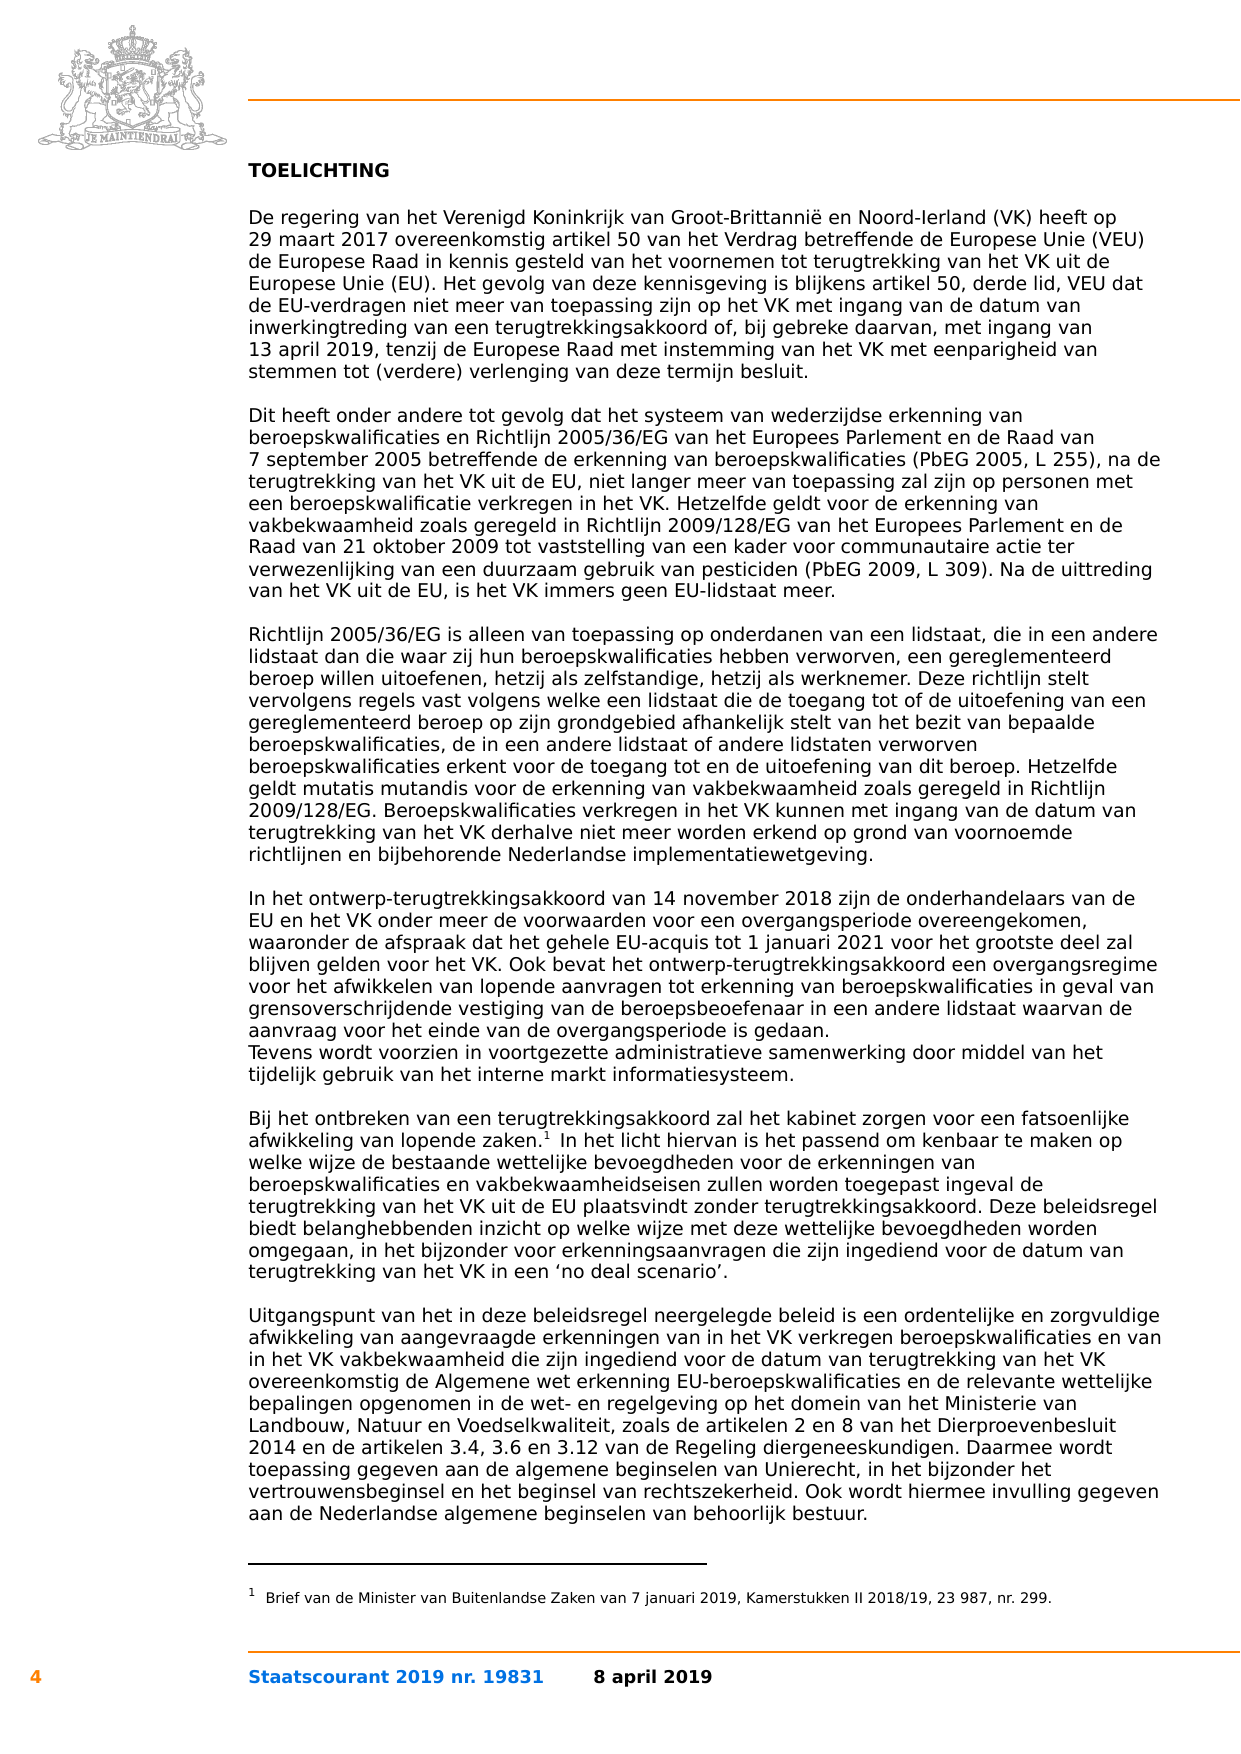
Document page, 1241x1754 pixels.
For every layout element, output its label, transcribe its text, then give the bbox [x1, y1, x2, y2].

text Dit heeft onder andere tot gevolg dat het systeem van wederzijdse erkenning van beroepskwalificaties en Richtlijn 2005/36/EG van het Europees Parlement en de Raad van 7 september 2005 betreffende de erkenning van beroepskwalificaties (PbEG 2005, L 255), na de terugtrekking van het VK uit de EU, niet langer meer van toepassing zal zijn op personen met een beroepskwalificatie verkregen in het VK. Hetzelfde geldt voor de erkenning van vakbekwaamheid zoals geregeld in Richtlijn 2009/128/EG van het Europees Parlement en de Raad van 21 oktober 2009 tot vaststelling van een kader voor communautaire actie ter verwezenlijking van een duurzaam gebruik van pesticiden (PbEG 2009, L 309). Na de uittreding van het VK uit de EU, is het VK immers geen EU-lidstaat meer. [248, 404, 1163, 602]
subtitle TOELICHTING [248, 160, 1163, 182]
picture [38, 25, 227, 150]
text Tevens wordt voorzien in voortgezette administratieve samenwerking door middel van het tijdelijk gebruik van het interne markt informatiesysteem. [248, 1042, 1163, 1086]
text Brief van de Minister van Buitenlandse Zaken van 7 januari 2019, Kamerstukken II 2018/19, 23 987, nr. 299. [248, 1586, 1163, 1608]
text Uitgangspunt van het in deze beleidsregel neergelegde beleid is een ordentelijke en zorgvuldige afwikkeling van aangevraagde erkenningen van in het VK verkregen beroepskwalificaties en van in het VK vakbekwaamheid die zijn ingediend voor de datum van terugtrekking van het VK overeenkomstig de Algemene wet erkenning EU-beroepskwalificaties en de relevante wettelijke bepalingen opgenomen in de wet- en regelgeving op het domein van het Ministerie van Landbouw, Natuur en Voedselkwaliteit, zoals de artikelen 2 en 8 van het Dierproevenbesluit 2014 en de artikelen 3.4, 3.6 en 3.12 van de Regeling diergeneeskundigen. Daarmee wordt toepassing gegeven aan de algemene beginselen van Unierecht, in het bijzonder het vertrouwensbeginsel en het beginsel van rechtszekerheid. Ook wordt hiermee invulling gegeven aan de Nederlandse algemene beginselen van behoorlijk bestuur. [248, 1305, 1163, 1525]
text In het ontwerp-terugtrekkingsakkoord van 14 november 2018 zijn de onderhandelaars van de EU en het VK onder meer de voorwaarden voor een overgangsperiode overeengekomen, waaronder de afspraak dat het gehele EU-acquis tot 1 januari 2021 voor het grootste deel zal blijven gelden voor het VK. Ook bevat het ontwerp-terugtrekkingsakkoord een overgangsregime voor het afwikkelen van lopende aanvragen tot erkenning van beroepskwalificaties in geval van grensoverschrijdende vestiging van de beroepsbeoefenaar in een andere lidstaat waarvan de aanvraag voor het einde van de overgangsperiode is gedaan. [248, 888, 1163, 1042]
text Richtlijn 2005/36/EG is alleen van toepassing op onderdanen van een lidstaat, die in een andere lidstaat dan die waar zij hun beroepskwalificaties hebben verworven, een gereglementeerd beroep willen uitoefenen, hetzij als zelfstandige, hetzij als werknemer. Deze richtlijn stelt vervolgens regels vast volgens welke een lidstaat die de toegang tot of de uitoefening van een gereglementeerd beroep op zijn grondgebied afhankelijk stelt van het bezit van bepaalde beroepskwalificaties, de in een andere lidstaat of andere lidstaten verworven beroepskwalificaties erkent voor de toegang tot en de uitoefening van dit beroep. Hetzelfde geldt mutatis mutandis voor de erkenning van vakbekwaamheid zoals geregeld in Richtlijn 2009/128/EG. Beroepskwalificaties verkregen in het VK kunnen met ingang van de datum van terugtrekking van het VK derhalve niet meer worden erkend op grond van voornoemde richtlijnen en bijbehorende Nederlandse implementatiewetgeving. [248, 624, 1163, 866]
text De regering van het Verenigd Koninkrijk van Groot-Brittannië en Noord-Ierland (VK) heeft op 29 maart 2017 overeenkomstig artikel 50 van het Verdrag betreffende de Europese Unie (VEU) de Europese Raad in kennis gesteld van het voornemen tot terugtrekking van het VK uit de Europese Unie (EU). Het gevolg van deze kennisgeving is blijkens artikel 50, derde lid, VEU dat de EU-verdragen niet meer van toepassing zijn op het VK met ingang van de datum van inwerkingtreding van een terugtrekkingsakkoord of, bij gebreke daarvan, met ingang van 13 april 2019, tenzij de Europese Raad met instemming van het VK met eenparigheid van stemmen tot (verdere) verlenging van deze termijn besluit. [248, 207, 1163, 383]
text Bij het ontbreken van een terugtrekkingsakkoord zal het kabinet zorgen voor een fatsoenlijke afwikkeling van lopende zaken. In het licht hiervan is het passend om kenbaar te maken op welke wijze de bestaande wettelijke bevoegdheden voor de erkenningen van beroepskwalificaties en vakbekwaamheidseisen zullen worden toegepast ingeval de terugtrekking van het VK uit de EU plaatsvindt zonder terugtrekkingsakkoord. Deze beleidsregel biedt belanghebbenden inzicht op welke wijze met deze wettelijke bevoegdheden worden omgegaan, in het bijzonder voor erkenningsaanvragen die zijn ingediend voor de datum van terugtrekking van het VK in een ‘no deal scenario’. [248, 1108, 1163, 1283]
